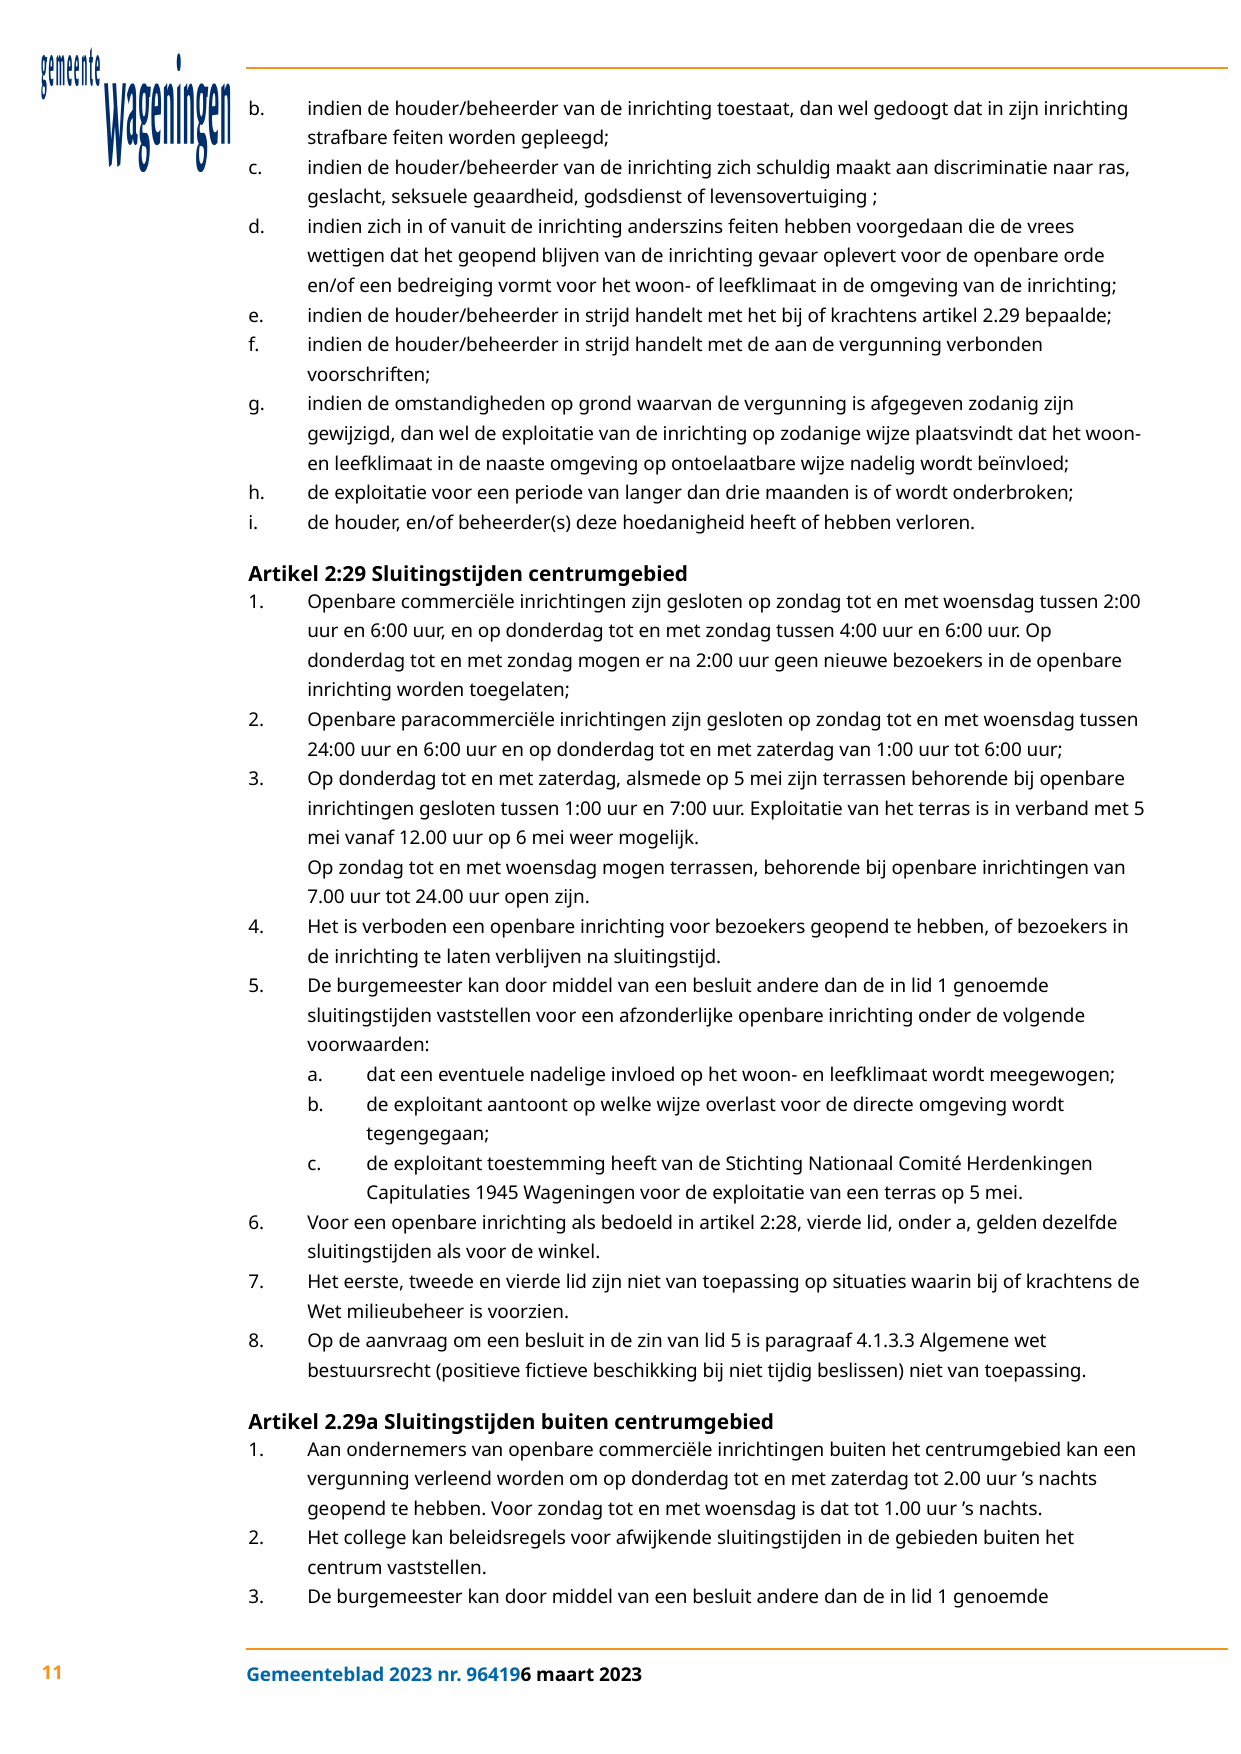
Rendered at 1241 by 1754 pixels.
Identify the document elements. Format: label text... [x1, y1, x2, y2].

list Het is verboden een openbare inrichting voor bezoekers geopend te hebben, of bezoekers in de inrichting te laten verblijven na sluitingstijd. [248, 913, 1152, 968]
list Het college kan beleidsregels voor afwijkende sluitingstijden in de gebieden buiten het centrum vaststellen. [248, 1524, 1152, 1580]
list indien zich in of vanuit de inrichting anderszins feiten hebben voorgedaan die de vrees wettigen dat het geopend blijven van de inrichting gevaar oplevert voor de openbare orde en/of een bedreiging vormt voor het woon- of leefklimaat in de omgeving van de inrichting; [248, 213, 1152, 298]
list indien de houder/beheerder in strijd handelt met de aan de vergunning verbonden voorschriften; [248, 331, 1152, 387]
list Aan ondernemers van openbare commerciële inrichtingen buiten het centrumgebied kan een vergunning verleend worden om op donderdag tot en met zaterdag tot 2.00 uur ’s nachts geopend te hebben. Voor zondag tot en met woensdag is dat tot 1.00 uur ’s nachts. [248, 1436, 1152, 1521]
list De burgemeester kan door middel van een besluit andere dan de in lid 1 genoemde [248, 1584, 1152, 1609]
list Voor een openbare inrichting als bedoeld in artikel 2:28, vierde lid, onder a, gelden dezelfde sluitingstijden als voor de winkel. [248, 1209, 1152, 1264]
list Het eerste, tweede en vierde lid zijn niet van toepassing op situaties waarin bij of krachtens de Wet milieubeheer is voorzien. [248, 1268, 1152, 1323]
list dat een eventuele nadelige invloed op het woon- en leefklimaat wordt meegewogen; [307, 1061, 1152, 1087]
list de exploitant toestemming heeft van de Stichting Nationaal Comité Herdenkingen Capitulaties 1945 Wageningen voor de exploitatie van een terras op 5 mei. [307, 1150, 1152, 1205]
text Artikel 2:29 Sluitingstijden centrumgebied [248, 559, 1152, 588]
list Op de aanvraag om een besluit in de zin van lid 5 is paragraaf 4.1.3.3 Algemene wet bestuursrecht (positieve fictieve beschikking bij niet tijdig beslissen) niet van toepassing. [248, 1327, 1152, 1383]
list de exploitant aantoont op welke wijze overlast voor de directe omgeving wordt tegengegaan; [307, 1091, 1152, 1146]
list De burgemeester kan door middel van een besluit andere dan de in lid 1 genoemde sluitingstijden vaststellen voor een afzonderlijke openbare inrichting onder de volgende voorwaarden: [248, 972, 1152, 1057]
list Op donderdag tot en met zaterdag, alsmede op 5 mei zijn terrassen behorende bij openbare inrichtingen gesloten tussen 1:00 uur en 7:00 uur. Exploitatie van het terras is in verband met 5 mei vanaf 12.00 uur op 6 mei weer mogelijk. [248, 765, 1152, 850]
list indien de houder/beheerder van de inrichting toestaat, dan wel gedoogt dat in zijn inrichting strafbare feiten worden gepleegd; [248, 95, 1152, 150]
text Artikel 2.29a Sluitingstijden buiten centrumgebied [248, 1407, 1152, 1436]
list indien de omstandigheden op grond waarvan de vergunning is afgegeven zodanig zijn gewijzigd, dan wel de exploitatie van de inrichting op zodanige wijze plaatsvindt dat het woon- en leefklimaat in de naaste omgeving op ontoelaatbare wijze nadelig wordt beïnvloed; [248, 391, 1152, 476]
list Openbare commerciële inrichtingen zijn gesloten op zondag tot en met woensdag tussen 2:00 uur en 6:00 uur, en op donderdag tot en met zondag tussen 4:00 uur en 6:00 uur. Op donderdag tot en met zondag mogen er na 2:00 uur geen nieuwe bezoekers in de openbare inrichting worden toegelaten; [248, 588, 1152, 702]
picture [41, 47, 231, 172]
list de exploitatie voor een periode van langer dan drie maanden is of wordt onderbroken; [248, 479, 1152, 505]
list Op zondag tot en met woensdag mogen terrassen, behorende bij openbare inrichtingen van 7.00 uur tot 24.00 uur open zijn. [248, 854, 1152, 909]
list indien de houder/beheerder in strijd handelt met het bij of krachtens artikel 2.29 bepaalde; [248, 302, 1152, 328]
list de houder, en/of beheerder(s) deze hoedanigheid heeft of hebben verloren. [248, 509, 1152, 535]
list indien de houder/beheerder van de inrichting zich schuldig maakt aan discriminatie naar ras, geslacht, seksuele geaardheid, godsdienst of levensovertuiging ; [248, 154, 1152, 209]
list Openbare paracommerciële inrichtingen zijn gesloten op zondag tot en met woensdag tussen 24:00 uur en 6:00 uur en op donderdag tot en met zaterdag van 1:00 uur tot 6:00 uur; [248, 706, 1152, 761]
